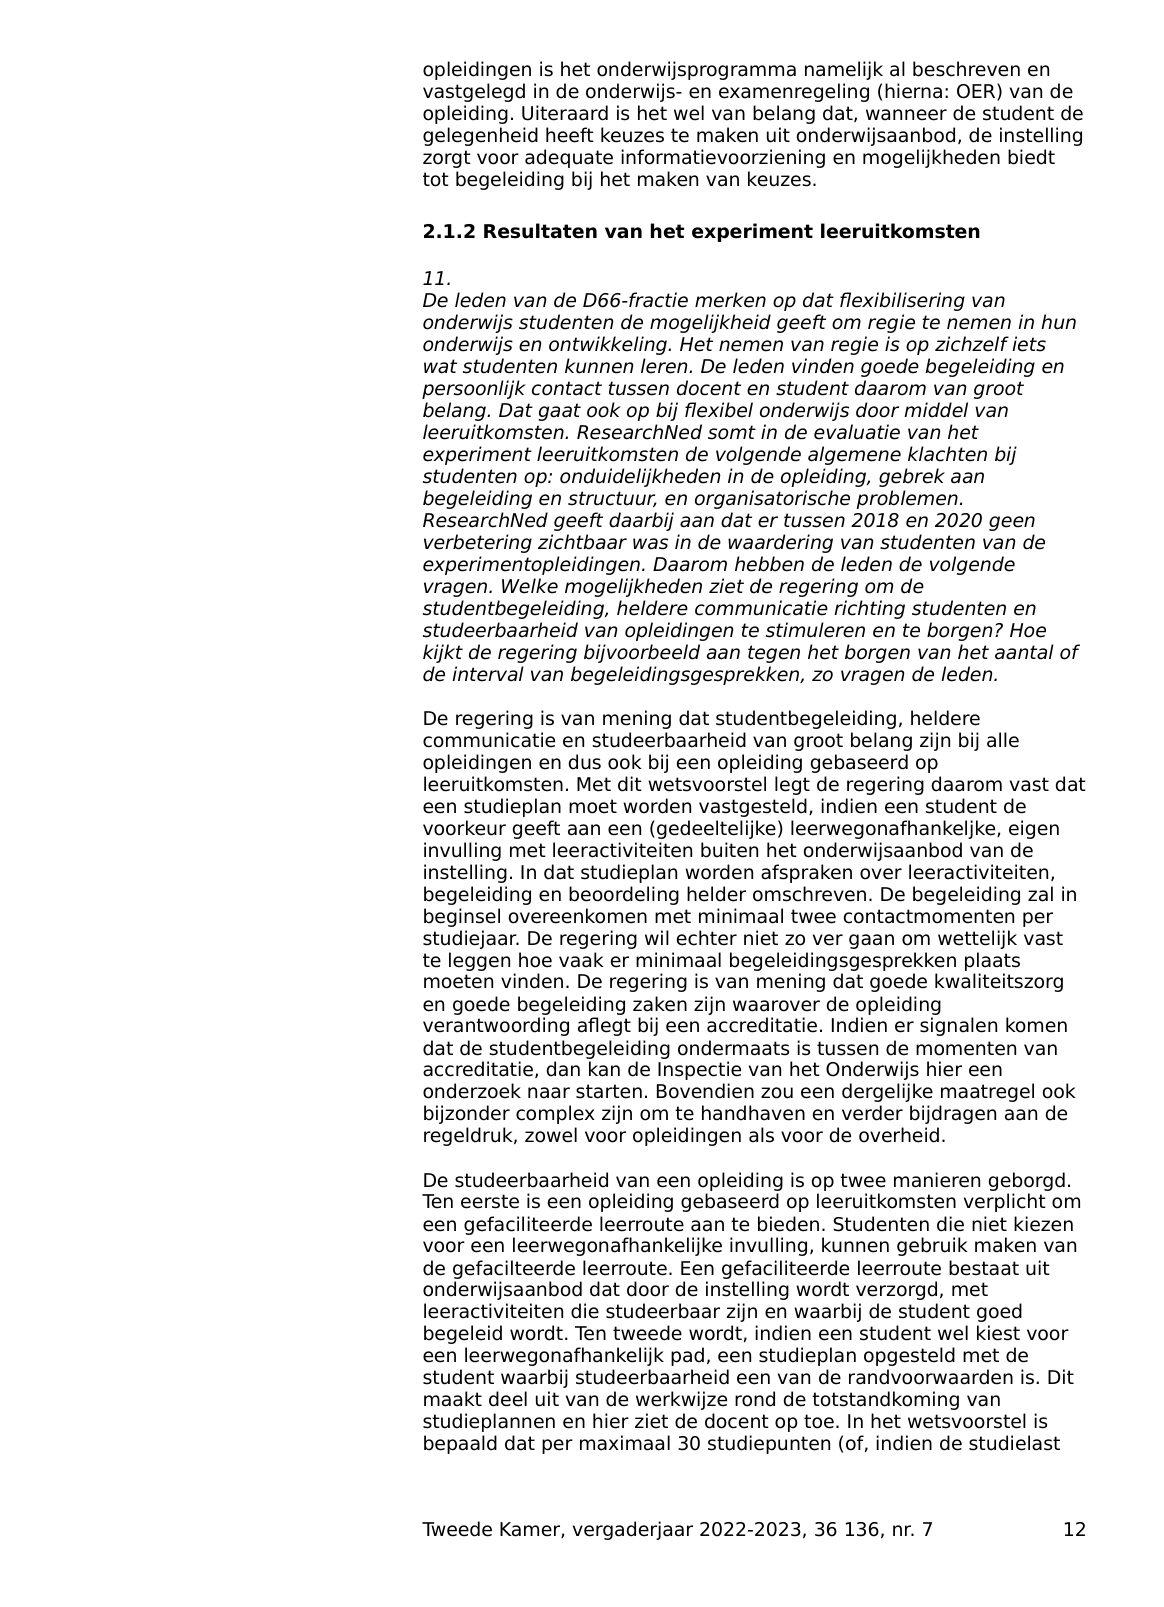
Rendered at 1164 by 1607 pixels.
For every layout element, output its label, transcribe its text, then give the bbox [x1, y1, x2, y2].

subtitle 2.1.2 Resultaten van het experiment leeruitkomsten [422, 221, 1087, 243]
text opleidingen is het onderwijsprogramma namelijk al beschreven en vastgelegd in de onderwijs- en examenregeling (hierna: OER) van de opleiding. Uiteraard is het wel van belang dat, wanneer de student de gelegenheid heeft keuzes te maken uit onderwijsaanbod, de instelling zorgt voor adequate informatievoorziening en mogelijkheden biedt tot begeleiding bij het maken van keuzes. [422, 59, 1087, 191]
text De regering is van mening dat studentbegeleiding, heldere communicatie en studeerbaarheid van groot belang zijn bij alle opleidingen en dus ook bij een opleiding gebaseerd op leeruitkomsten. Met dit wetsvoorstel legt de regering daarom vast dat een studieplan moet worden vastgesteld, indien een student de voorkeur geeft aan een (gedeeltelijke) leerwegonafhankeljke, eigen invulling met leeractiviteiten buiten het onderwijsaanbod van de instelling. In dat studieplan worden afspraken over leeractiviteiten, begeleiding en beoordeling helder omschreven. De begeleiding zal in beginsel overeenkomen met minimaal twee contactmomenten per studiejaar. De regering wil echter niet zo ver gaan om wettelijk vast te leggen hoe vaak er minimaal begeleidingsgesprekken plaats moeten vinden. De regering is van mening dat goede kwaliteitszorg en goede begeleiding zaken zijn waarover de opleiding verantwoording aflegt bij een accreditatie. Indien er signalen komen dat de studentbegeleiding ondermaats is tussen de momenten van accreditatie, dan kan de Inspectie van het Onderwijs hier een onderzoek naar starten. Bovendien zou een dergelijke maatregel ook bijzonder complex zijn om te handhaven en verder bijdragen aan de regeldruk, zowel voor opleidingen als voor de overheid. [422, 708, 1087, 1147]
text 11. [422, 268, 1087, 290]
text De studeerbaarheid van een opleiding is op twee manieren geborgd. Ten eerste is een opleiding gebaseerd op leeruitkomsten verplicht om een gefaciliteerde leerroute aan te bieden. Studenten die niet kiezen voor een leerwegonafhankelijke invulling, kunnen gebruik maken van de gefacilteerde leerroute. Een gefaciliteerde leerroute bestaat uit onderwijsaanbod dat door de instelling wordt verzorgd, met leeractiviteiten die studeerbaar zijn en waarbij de student goed begeleid wordt. Ten tweede wordt, indien een student wel kiest voor een leerwegonafhankelijk pad, een studieplan opgesteld met de student waarbij studeerbaarheid een van de randvoorwaarden is. Dit maakt deel uit van de werkwijze rond de totstandkoming van studieplannen en hier ziet de docent op toe. In het wetsvoorstel is bepaald dat per maximaal 30 studiepunten (of, indien de studielast [422, 1169, 1087, 1455]
text De leden van de D66-fractie merken op dat flexibilisering van onderwijs studenten de mogelijkheid geeft om regie te nemen in hun onderwijs en ontwikkeling. Het nemen van regie is op zichzelf iets wat studenten kunnen leren. De leden vinden goede begeleiding en persoonlijk contact tussen docent en student daarom van groot belang. Dat gaat ook op bij flexibel onderwijs door middel van leeruitkomsten. ResearchNed somt in de evaluatie van het experiment leeruitkomsten de volgende algemene klachten bij studenten op: onduidelijkheden in de opleiding, gebrek aan begeleiding en structuur, en organisatorische problemen. ResearchNed geeft daarbij aan dat er tussen 2018 en 2020 geen verbetering zichtbaar was in de waardering van studenten van de experimentopleidingen. Daarom hebben de leden de volgende vragen. Welke mogelijkheden ziet de regering om de studentbegeleiding, heldere communicatie richting studenten en studeerbaarheid van opleidingen te stimuleren en te borgen? Hoe kijkt de regering bijvoorbeeld aan tegen het borgen van het aantal of de interval van begeleidingsgesprekken, zo vragen de leden. [422, 290, 1087, 686]
